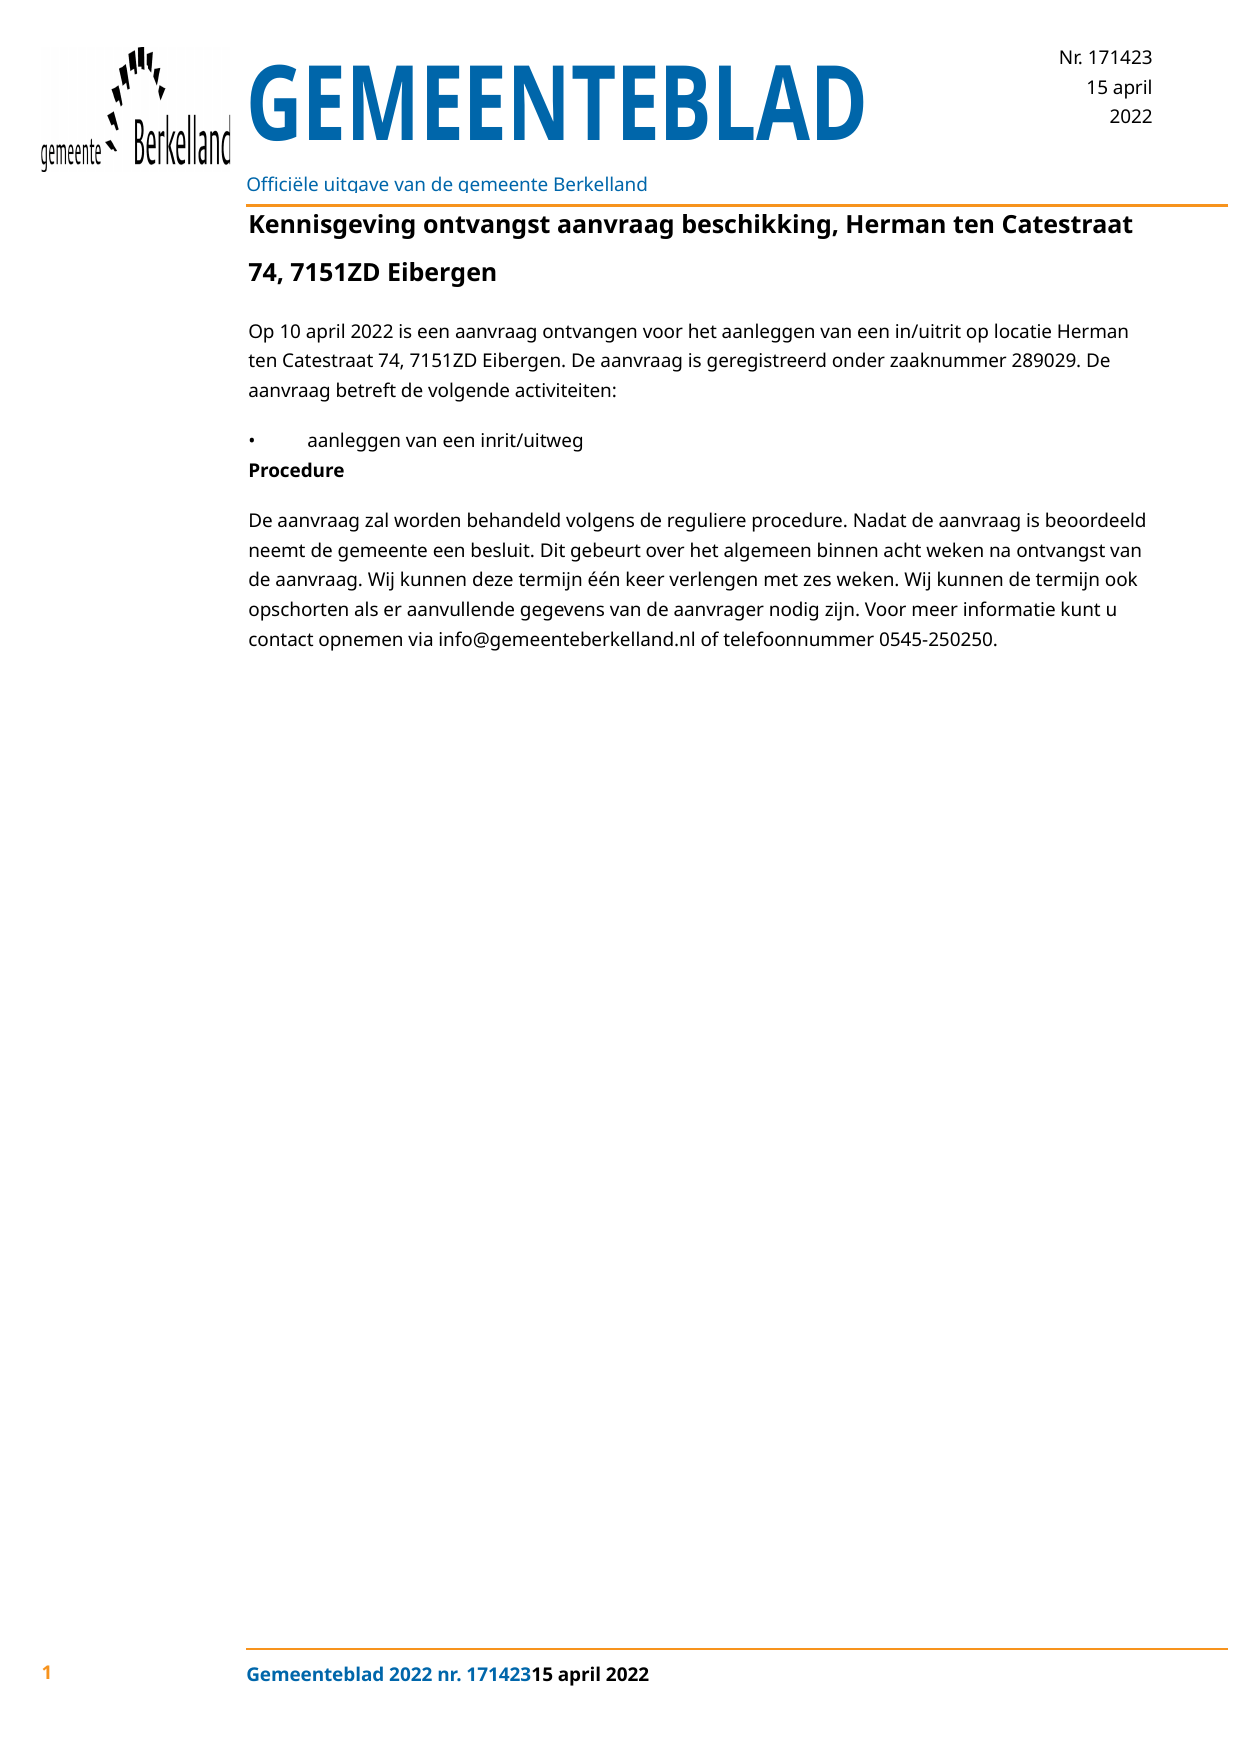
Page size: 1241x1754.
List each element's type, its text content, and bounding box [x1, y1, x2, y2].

text Op 10 april 2022 is een aanvraag ontvangen voor het aanleggen van een in/uitrit op locatie Herman ten Catestraat 74, 7151ZD Eibergen. De aanvraag is geregistreerd onder zaaknummer 289029. De aanvraag betreft de volgende activiteiten: [248, 318, 1152, 403]
list aanleggen van een inrit/uitweg [248, 427, 1152, 453]
text Kennisgeving ontvangst aanvraag beschikking, Herman ten Catestraat 74, 7151ZD Eibergen [248, 207, 1152, 288]
text De aanvraag zal worden behandeld volgens de reguliere procedure. Nadat de aanvraag is beoordeeld neemt de gemeente een besluit. Dit gebeurt over het algemeen binnen acht weken na ontvangst van de aanvraag. Wij kunnen deze termijn één keer verlengen met zes weken. Wij kunnen de termijn ook opschorten als er aanvullende gegevens van de aanvrager nodig zijn. Voor meer informatie kunt u contact opnemen via info@gemeenteberkelland.nl of telefoonnummer 0545-250250. [248, 507, 1152, 652]
picture [41, 47, 231, 172]
text Procedure [248, 457, 1152, 483]
